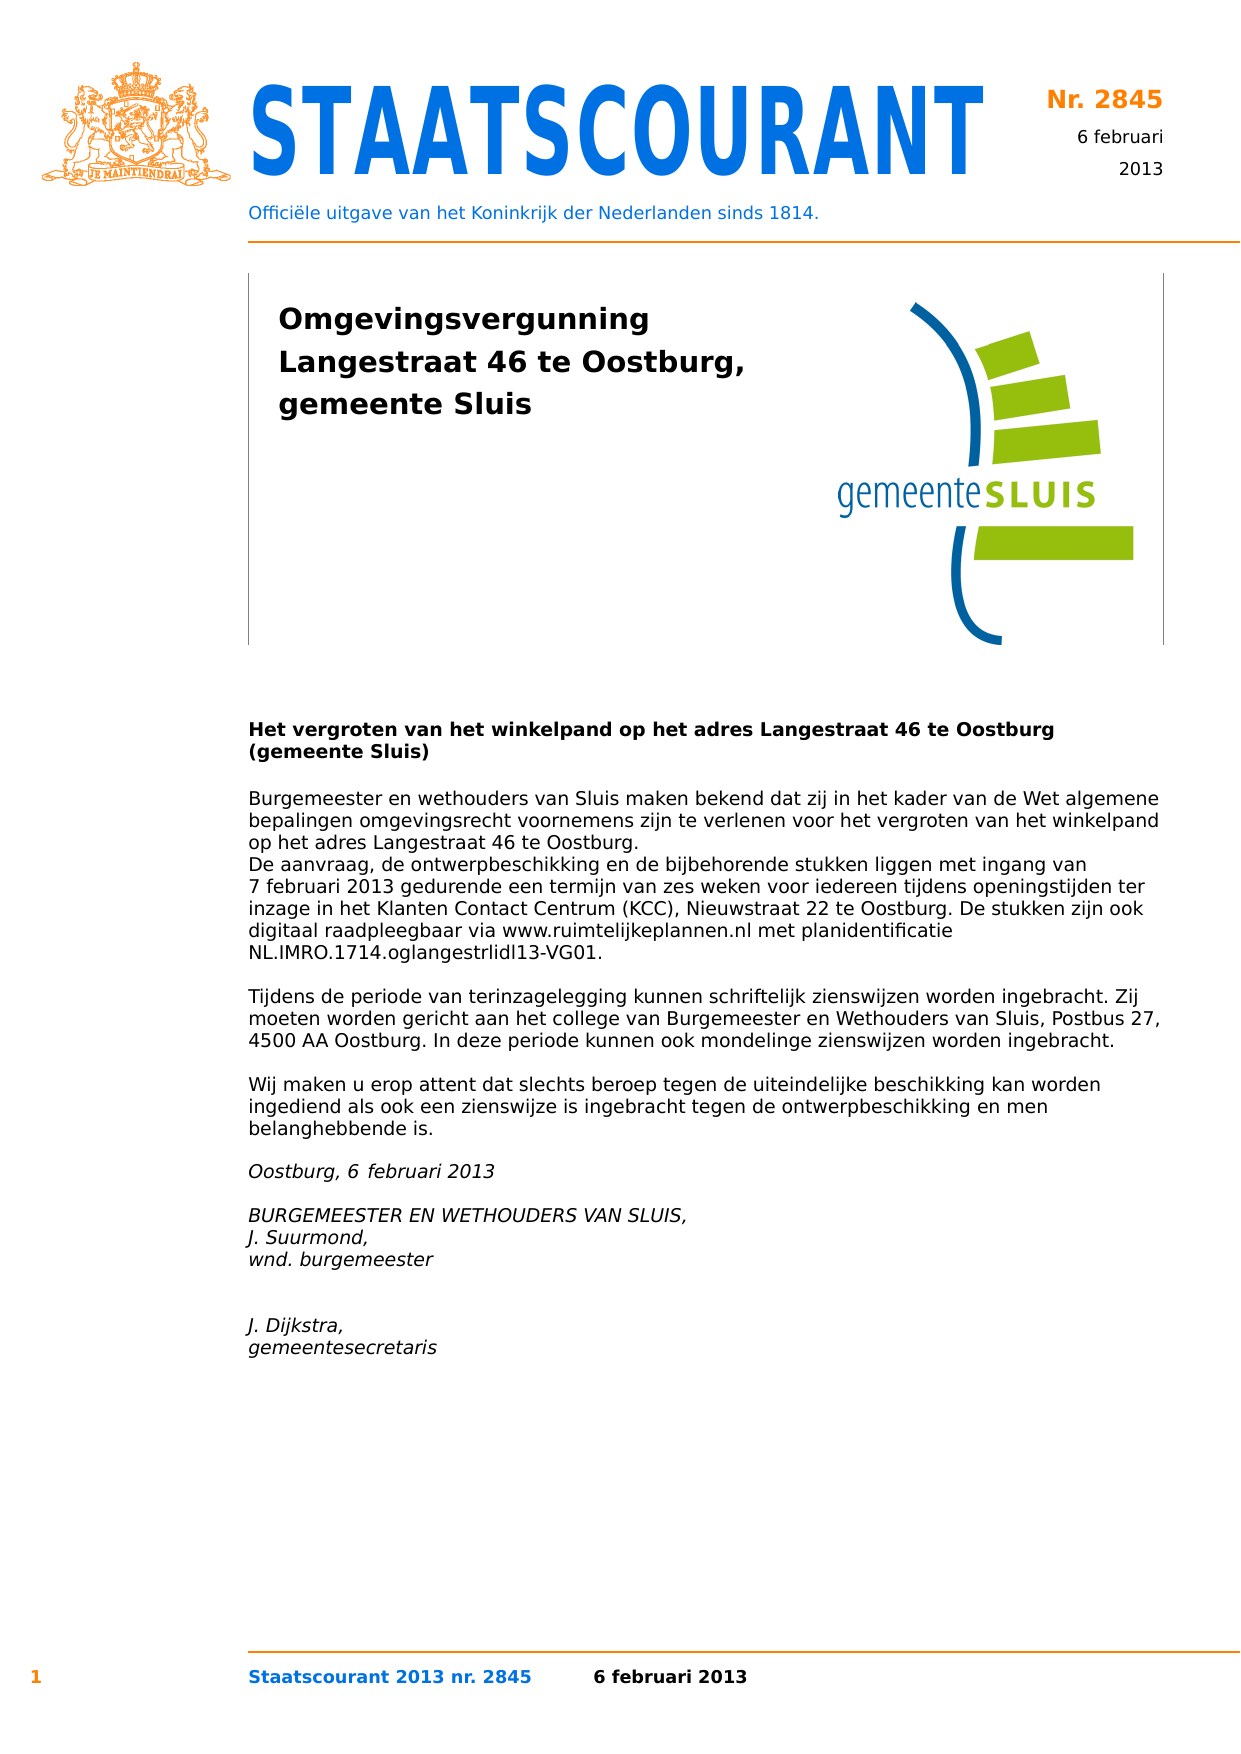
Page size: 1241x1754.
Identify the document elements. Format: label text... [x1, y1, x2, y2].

text Wij maken u erop attent dat slechts beroep tegen de uiteindelijke beschikking kan worden ingediend als ook een zienswijze is ingebracht tegen de ontwerpbeschikking en men belanghebbende is. [248, 1073, 1163, 1139]
picture [838, 302, 1134, 645]
table_cell 2013 [998, 153, 1240, 203]
subtitle Omgevingsvergunning Langestraat 46 te Oostburg, gemeente Sluis [249, 273, 1163, 645]
text Tijdens de periode van terinzagelegging kunnen schriftelijk zienswijzen worden ingebracht. Zij moeten worden gericht aan het college van Burgemeester en Wethouders van Sluis, Postbus 27, 4500 AA Oostburg. In deze periode kunnen ook mondelinge zienswijzen worden ingebracht. [248, 986, 1163, 1052]
table_header STAATSCOURANT [248, 62, 998, 203]
picture [41, 62, 231, 186]
table_header [25, 62, 248, 241]
subtitle Het vergroten van het winkelpand op het adres Langestraat 46 te Oostburg (gemeente Sluis) [248, 719, 1163, 763]
text J. Dijkstra, gemeentesecretaris [248, 1293, 1163, 1359]
text Oostburg, 6 februari 2013 [248, 1161, 1163, 1183]
text BURGEMEESTER EN WETHOUDERS VAN SLUIS, J. Suurmond, wnd. burgemeester [248, 1205, 1163, 1271]
table_header Nr. 2845 [998, 62, 1240, 121]
table_cell Officiële uitgave van het Koninkrijk der Nederlanden sinds 1814. [248, 203, 1240, 241]
text Burgemeester en wethouders van Sluis maken bekend dat zij in het kader van de Wet algemene bepalingen omgevingsrecht voornemens zijn te verlenen voor het vergroten van het winkelpand op het adres Langestraat 46 te Oostburg. [248, 788, 1163, 854]
text De aanvraag, de ontwerpbeschikking en de bijbehorende stukken liggen met ingang van 7 februari 2013 gedurende een termijn van zes weken voor iedereen tijdens openingstijden ter inzage in het Klanten Contact Centrum (KCC), Nieuwstraat 22 te Oostburg. De stukken zijn ook digitaal raadpleegbaar via www.ruimtelijkeplannen.nl met planidentificatie NL.IMRO.1714.oglangestrlidl13-VG01. [248, 854, 1163, 964]
table_cell 6 februari [998, 121, 1240, 153]
